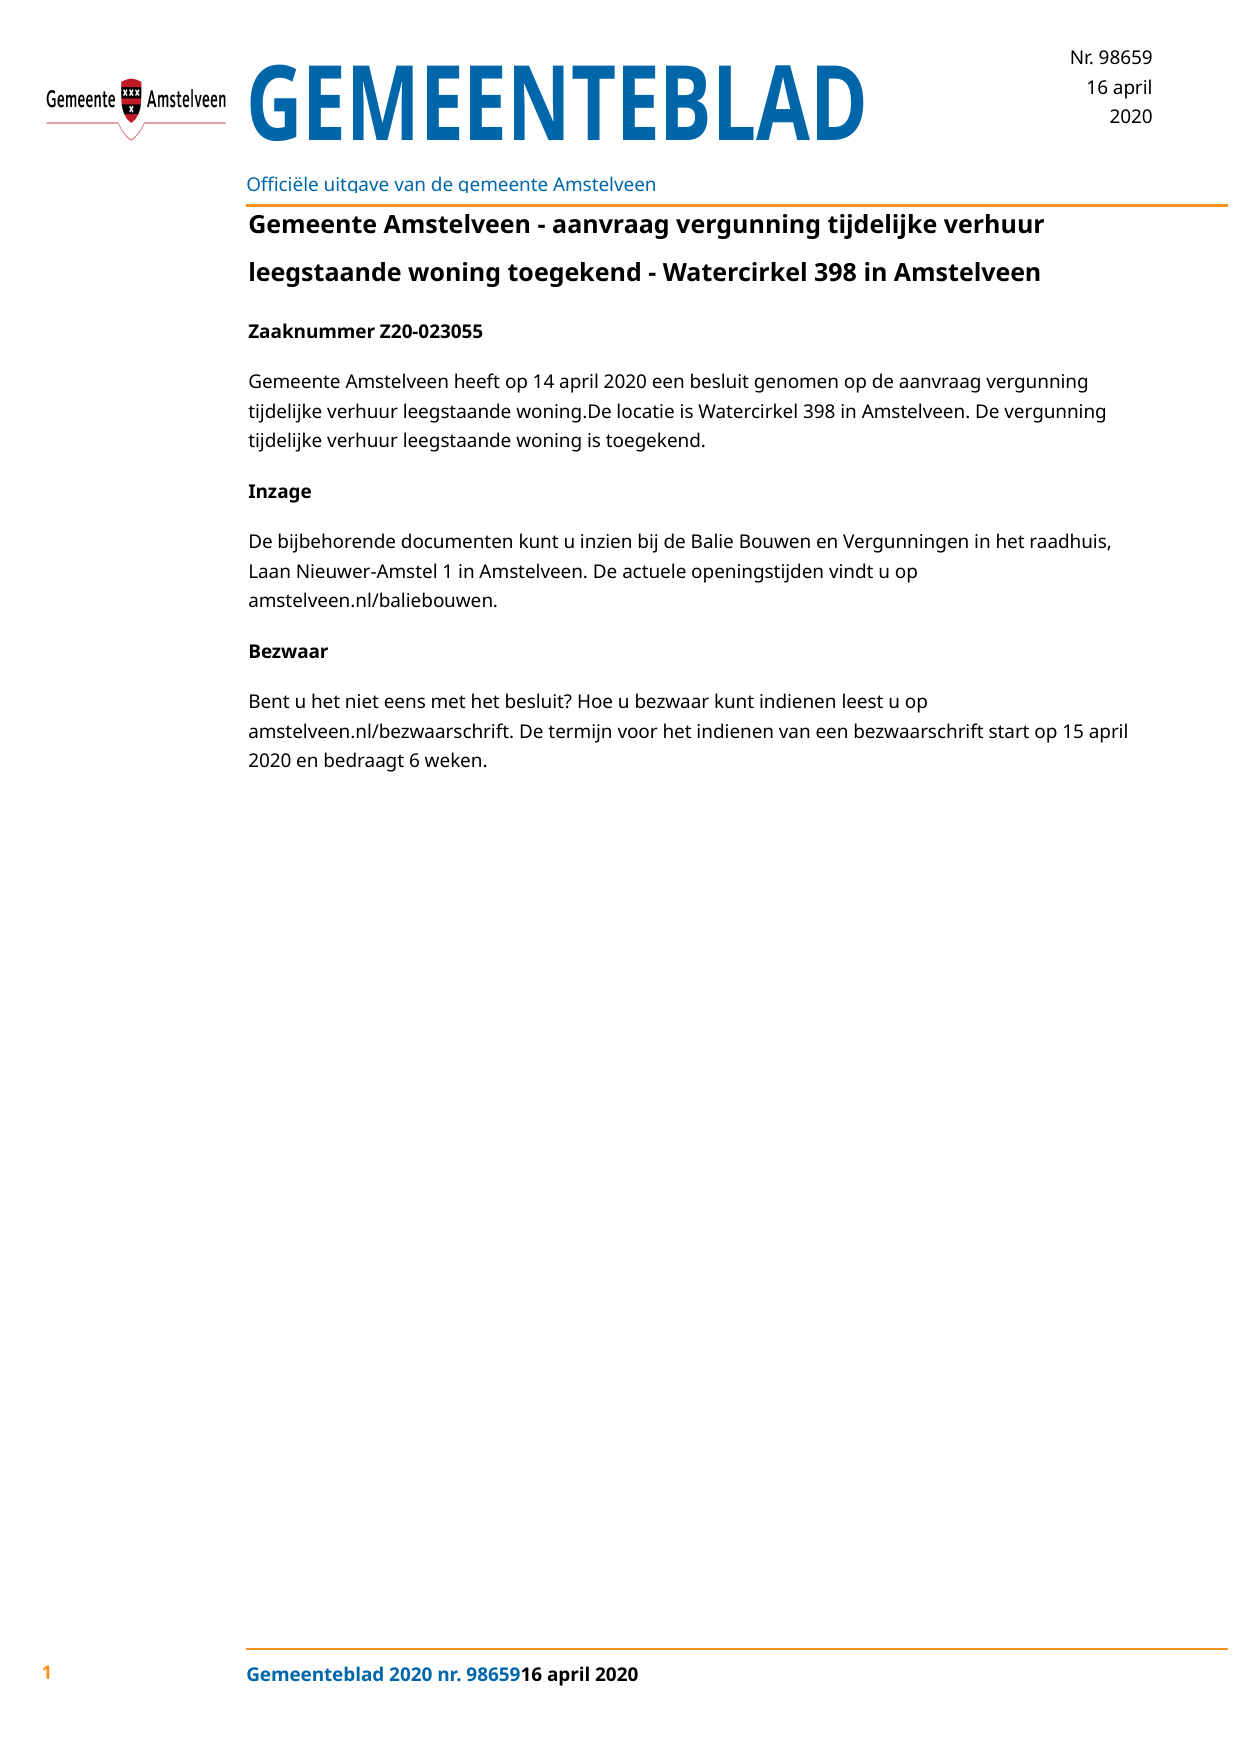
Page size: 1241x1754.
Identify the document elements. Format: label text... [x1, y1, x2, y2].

text Gemeente Amstelveen - aanvraag vergunning tijdelijke verhuur leegstaande woning toegekend - Watercirkel 398 in Amstelveen [248, 207, 1152, 288]
text Zaaknummer Z20-023055 [248, 318, 1152, 344]
text Inzage [248, 478, 1152, 504]
text Bezwaar [248, 638, 1152, 664]
text De bijbehorende documenten kunt u inzien bij de Balie Bouwen en Vergunningen in het raadhuis, Laan Nieuwer-Amstel 1 in Amstelveen. De actuele openingstijden vindt u op amstelveen.nl/baliebouwen. [248, 528, 1152, 613]
picture [41, 47, 231, 172]
text Bent u het niet eens met het besluit? Hoe u bezwaar kunt indienen leest u op amstelveen.nl/bezwaarschrift. De termijn voor het indienen van een bezwaarschrift start op 15 april 2020 en bedraagt 6 weken. [248, 688, 1152, 773]
text Gemeente Amstelveen heeft op 14 april 2020 een besluit genomen op de aanvraag vergunning tijdelijke verhuur leegstaande woning.De locatie is Watercirkel 398 in Amstelveen. De vergunning tijdelijke verhuur leegstaande woning is toegekend. [248, 368, 1152, 453]
